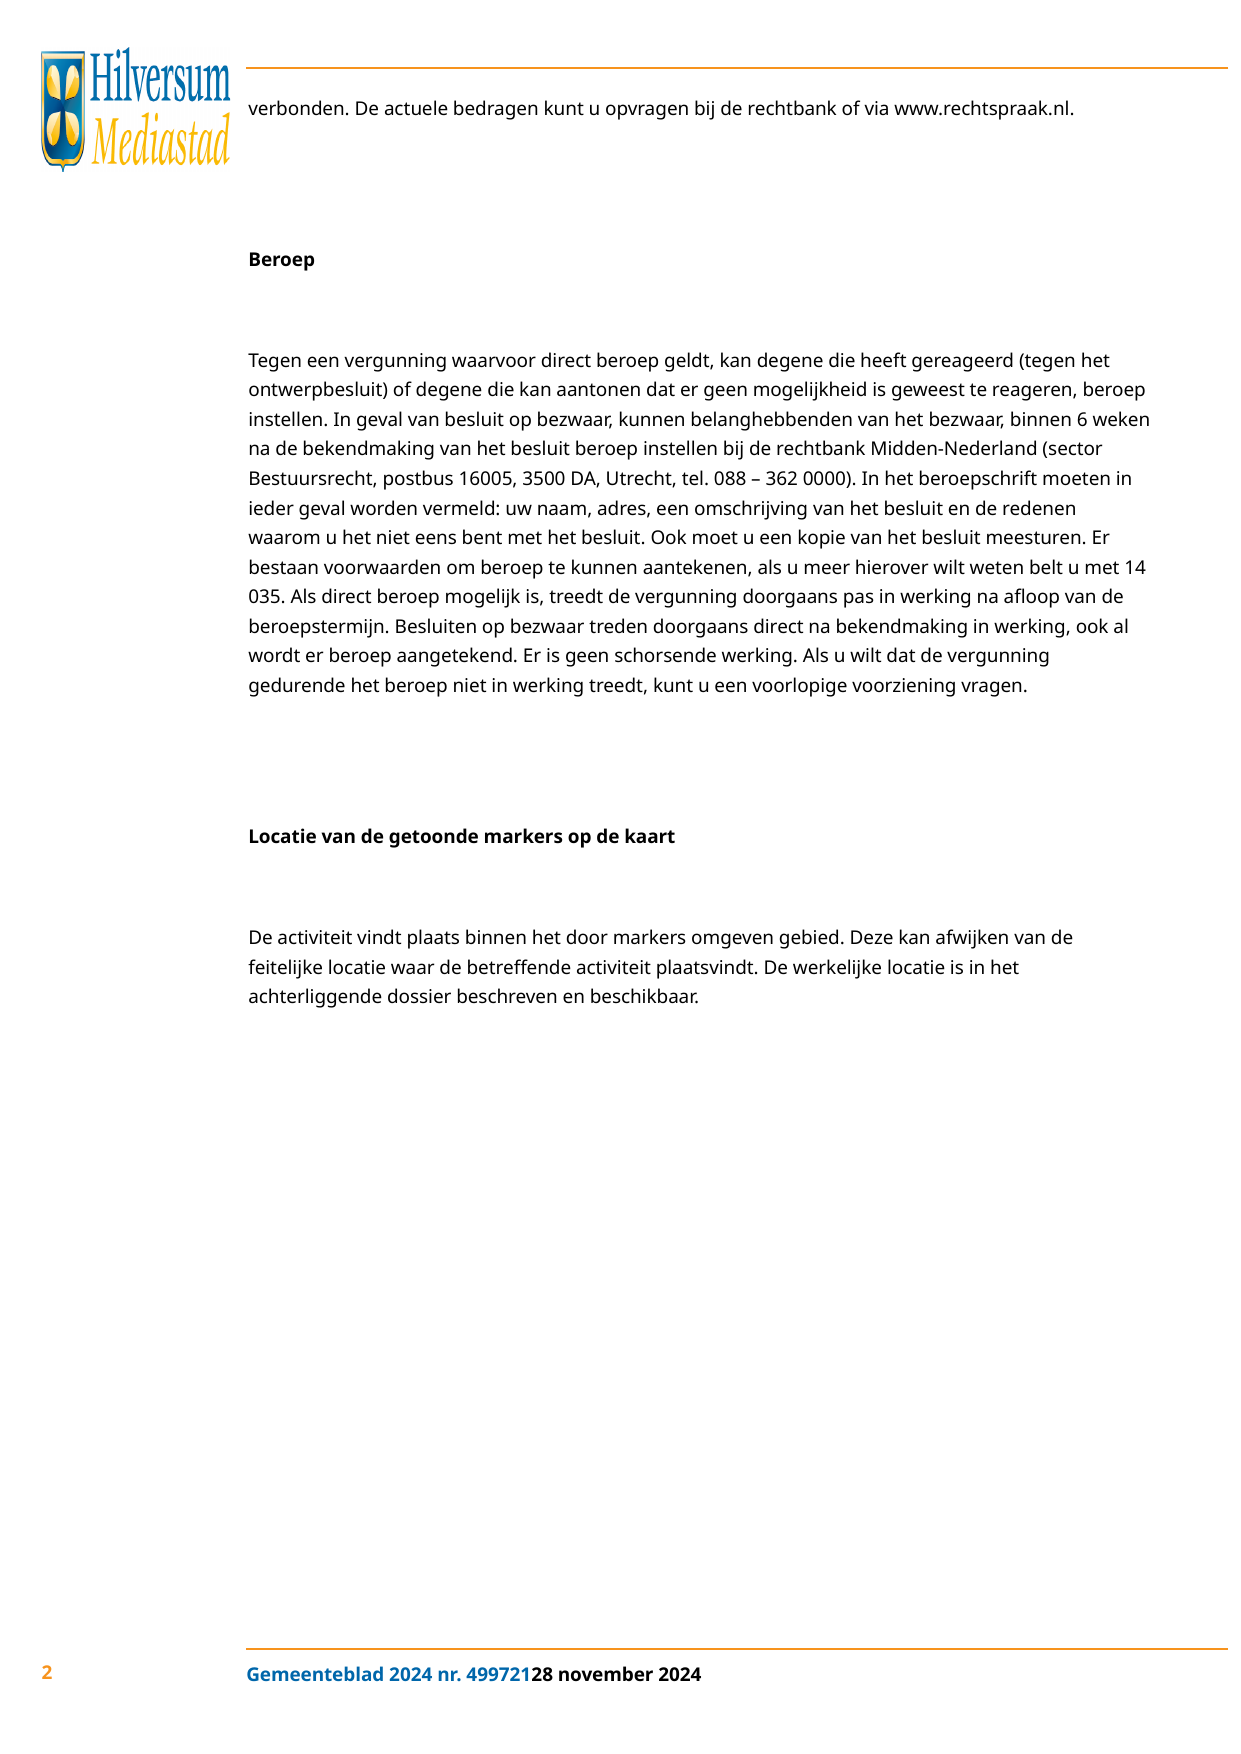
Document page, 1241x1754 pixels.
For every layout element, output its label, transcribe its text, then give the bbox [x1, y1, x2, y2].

text verbonden. De actuele bedragen kunt u opvragen bij de rechtbank of via www.rechtspraak.nl. [248, 95, 1152, 121]
text De activiteit vindt plaats binnen het door markers omgeven gebied. Deze kan afwijken van de feitelijke locatie waar de betreffende activiteit plaatsvindt. De werkelijke locatie is in het achterliggende dossier beschreven en beschikbaar. [248, 924, 1152, 1009]
picture [41, 47, 231, 172]
text Beroep [248, 246, 1152, 272]
text Tegen een vergunning waarvoor direct beroep geldt, kan degene die heeft gereageerd (tegen het ontwerpbesluit) of degene die kan aantonen dat er geen mogelijkheid is geweest te reageren, beroep instellen. In geval van besluit op bezwaar, kunnen belanghebbenden van het bezwaar, binnen 6 weken na de bekendmaking van het besluit beroep instellen bij de rechtbank Midden-Nederland (sector Bestuursrecht, postbus 16005, 3500 DA, Utrecht, tel. 088 – 362 0000). In het beroepschrift moeten in ieder geval worden vermeld: uw naam, adres, een omschrijving van het besluit en de redenen waarom u het niet eens bent met het besluit. Ook moet u een kopie van het besluit meesturen. Er bestaan voorwaarden om beroep te kunnen aantekenen, als u meer hierover wilt weten belt u met 14 035. Als direct beroep mogelijk is, treedt de vergunning doorgaans pas in werking na afloop van de beroepstermijn. Besluiten op bezwaar treden doorgaans direct na bekendmaking in werking, ook al wordt er beroep aangetekend. Er is geen schorsende werking. Als u wilt dat de vergunning gedurende het beroep niet in werking treedt, kunt u een voorlopige voorziening vragen. [248, 347, 1152, 698]
text Locatie van de getoonde markers op de kaart [248, 823, 1152, 849]
